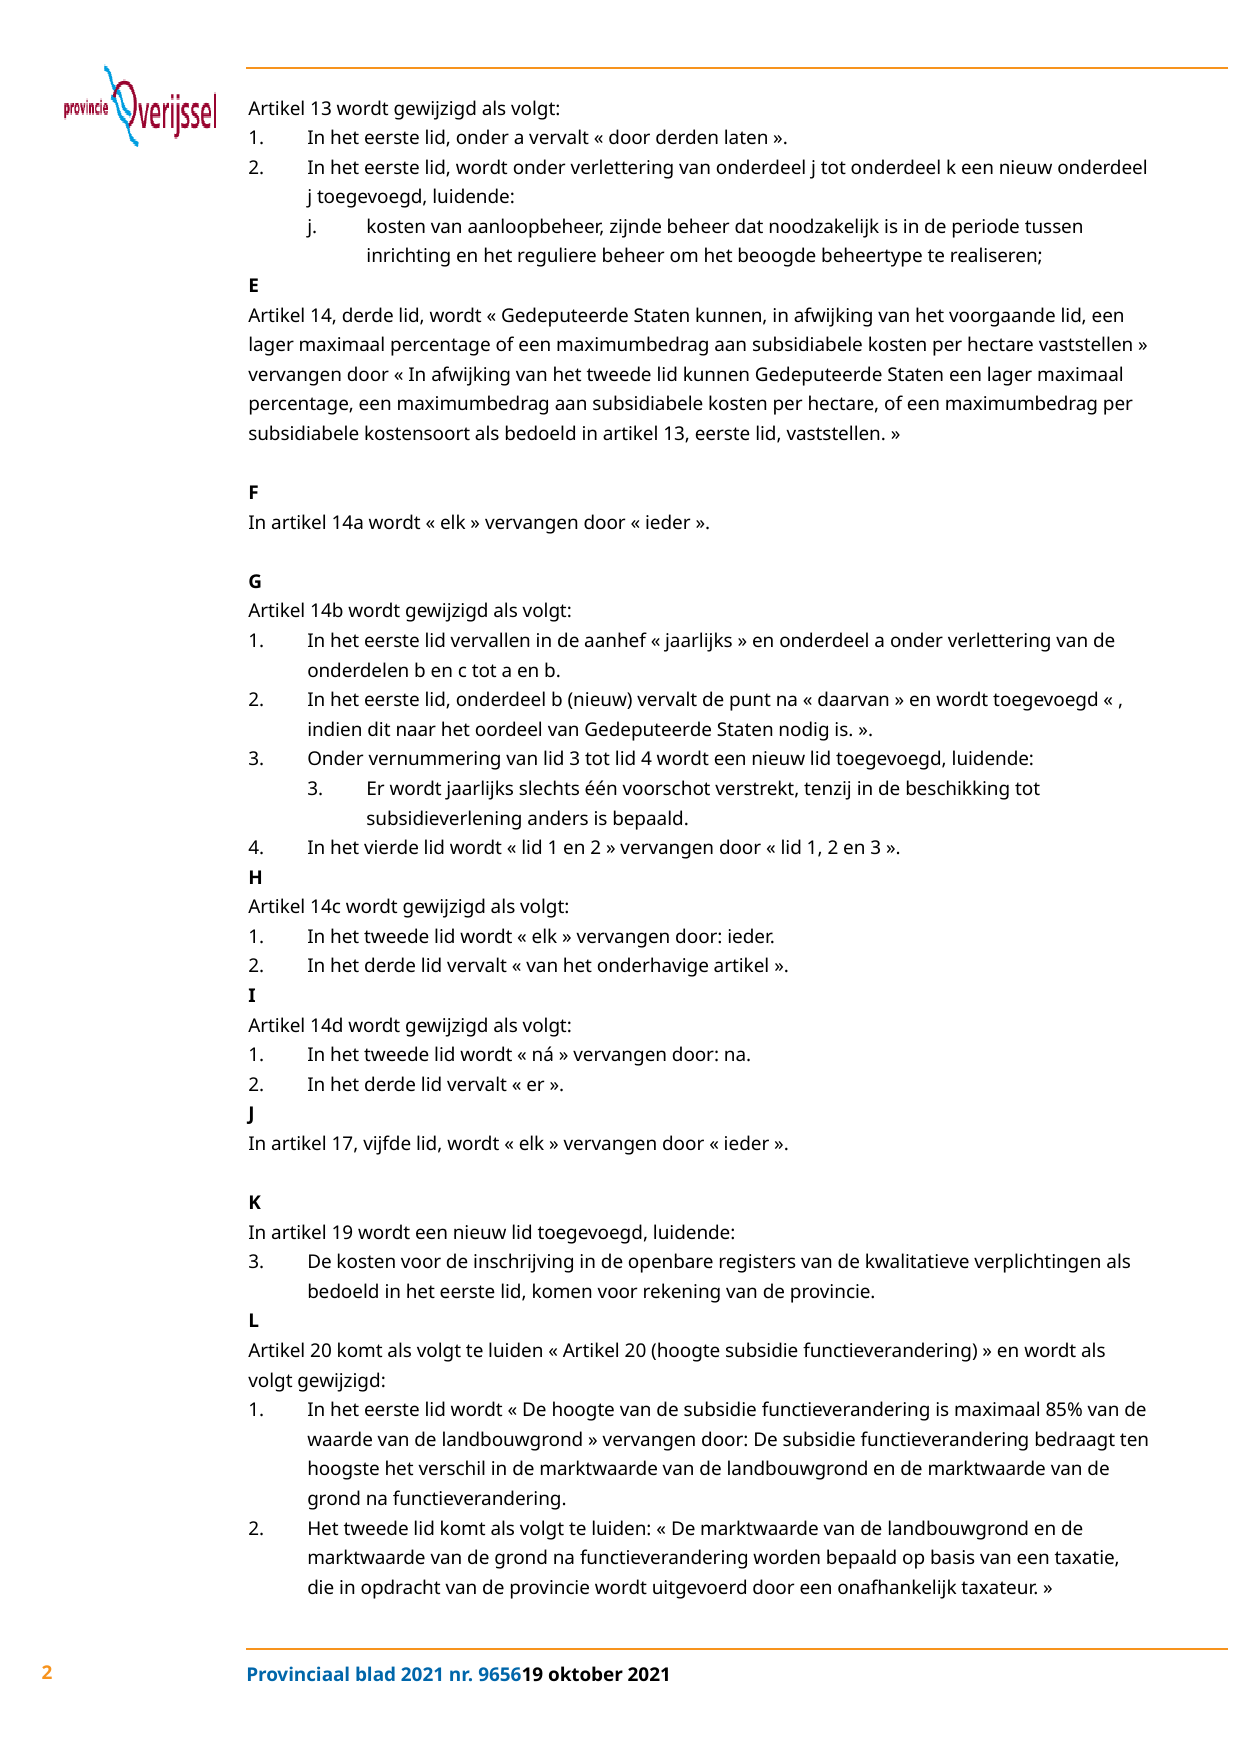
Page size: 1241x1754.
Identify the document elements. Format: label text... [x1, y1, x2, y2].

text L [248, 1308, 1152, 1333]
list Onder vernummering van lid 3 tot lid 4 wordt een nieuw lid toegevoegd, luidende: [248, 746, 1152, 771]
text G [248, 568, 1152, 594]
text F [248, 479, 1152, 505]
text In artikel 17, vijfde lid, wordt « elk » vervangen door « ieder ». [248, 1130, 1152, 1156]
list In het eerste lid, onderdeel b (nieuw) vervalt de punt na « daarvan » en wordt toegevoegd « , indien dit naar het oordeel van Gedeputeerde Staten nodig is. ». [248, 686, 1152, 742]
picture [41, 47, 231, 172]
text Artikel 14d wordt gewijzigd als volgt: [248, 1012, 1152, 1038]
list Er wordt jaarlijks slechts één voorschot verstrekt, tenzij in de beschikking tot subsidieverlening anders is bepaald. [307, 775, 1152, 831]
text Artikel 14b wordt gewijzigd als volgt: [248, 598, 1152, 623]
text Artikel 20 komt als volgt te luiden « Artikel 20 (hoogte subsidie functieverandering) » en wordt als volgt gewijzigd: [248, 1337, 1152, 1393]
text Artikel 14, derde lid, wordt « Gedeputeerde Staten kunnen, in afwijking van het voorgaande lid, een lager maximaal percentage of een maximumbedrag aan subsidiabele kosten per hectare vaststellen » vervangen door « In afwijking van het tweede lid kunnen Gedeputeerde Staten een lager maximaal percentage, een maximumbedrag aan subsidiabele kosten per hectare, of een maximumbedrag per subsidiabele kostensoort als bedoeld in artikel 13, eerste lid, vaststellen. » [248, 302, 1152, 446]
list kosten van aanloopbeheer, zijnde beheer dat noodzakelijk is in de periode tussen inrichting en het reguliere beheer om het beoogde beheertype te realiseren; [307, 213, 1152, 268]
list In het tweede lid wordt « ná » vervangen door: na. [248, 1041, 1152, 1067]
text H [248, 864, 1152, 890]
text Artikel 13 wordt gewijzigd als volgt: [248, 95, 1152, 121]
list De kosten voor de inschrijving in de openbare registers van de kwalitatieve verplichtingen als bedoeld in het eerste lid, komen voor rekening van de provincie. [248, 1248, 1152, 1304]
list In het vierde lid wordt « lid 1 en 2 » vervangen door « lid 1, 2 en 3 ». [248, 834, 1152, 860]
text In artikel 14a wordt « elk » vervangen door « ieder ». [248, 509, 1152, 535]
list In het eerste lid vervallen in de aanhef « jaarlijks » en onderdeel a onder verlettering van de onderdelen b en c tot a en b. [248, 627, 1152, 683]
text J [248, 1101, 1152, 1126]
text Artikel 14c wordt gewijzigd als volgt: [248, 893, 1152, 919]
list In het eerste lid, wordt onder verlettering van onderdeel j tot onderdeel k een nieuw onderdeel j toegevoegd, luidende: [248, 154, 1152, 209]
list In het eerste lid wordt « De hoogte van de subsidie functieverandering is maximaal 85% van de waarde van de landbouwgrond » vervangen door: De subsidie functieverandering bedraagt ten hoogste het verschil in de marktwaarde van de landbouwgrond en de marktwaarde van de grond na functieverandering. [248, 1396, 1152, 1511]
list In het derde lid vervalt « er ». [248, 1071, 1152, 1097]
text E [248, 272, 1152, 298]
text K [248, 1189, 1152, 1215]
text In artikel 19 wordt een nieuw lid toegevoegd, luidende: [248, 1219, 1152, 1245]
list Het tweede lid komt als volgt te luiden: « De marktwaarde van de landbouwgrond en de marktwaarde van de grond na functieverandering worden bepaald op basis van een taxatie, die in opdracht van de provincie wordt uitgevoerd door een onafhankelijk taxateur. » [248, 1515, 1152, 1600]
list In het eerste lid, onder a vervalt « door derden laten ». [248, 124, 1152, 150]
text I [248, 982, 1152, 1008]
list In het tweede lid wordt « elk » vervangen door: ieder. [248, 923, 1152, 949]
list In het derde lid vervalt « van het onderhavige artikel ». [248, 953, 1152, 978]
